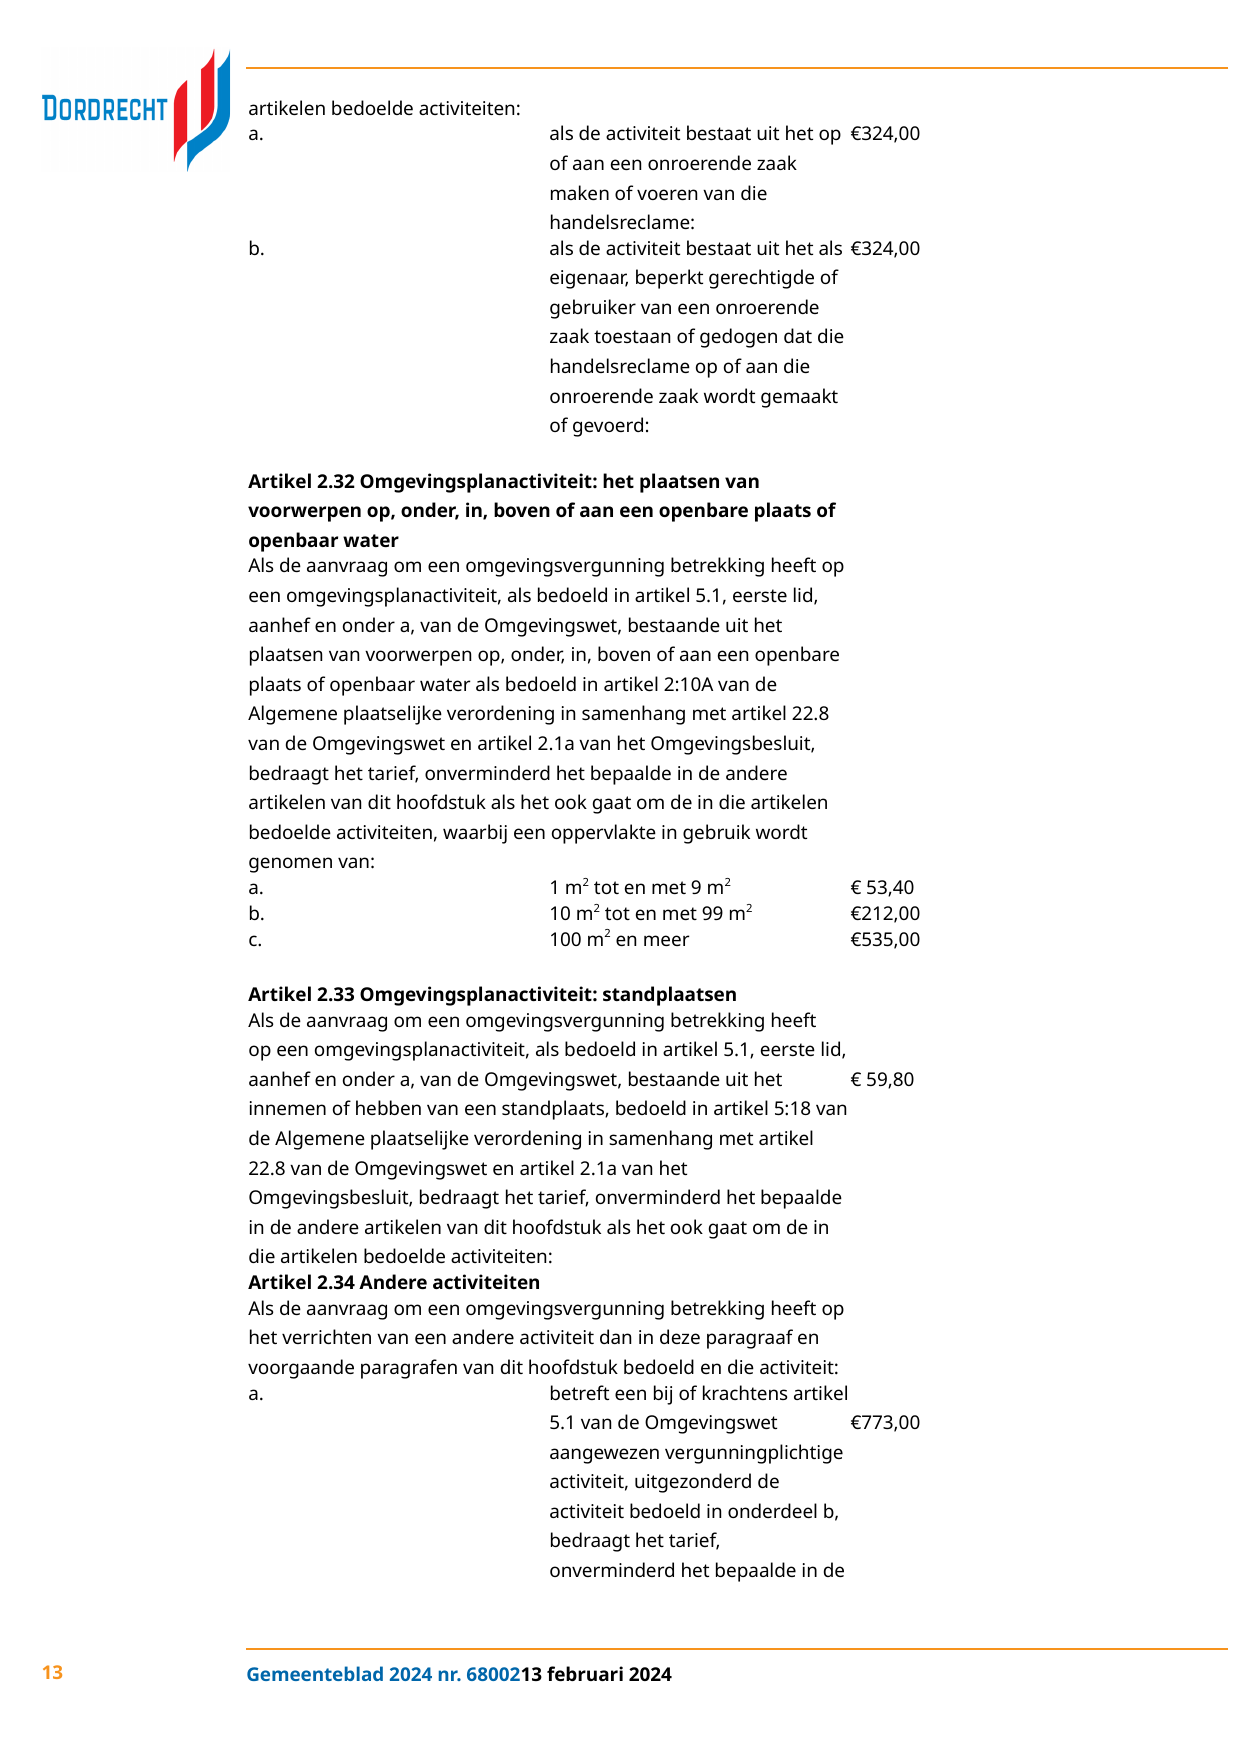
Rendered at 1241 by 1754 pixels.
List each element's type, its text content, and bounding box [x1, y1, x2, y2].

table_cell betreft een bij of krachtens artikel 5.1 van de Omgevingswet aangewezen vergunningplichtige activiteit, uitgezonderd de activiteit bedoeld in onderdeel b, bedraagt het tarief, onverminderd het bepaalde in de [549, 1380, 850, 1583]
table_cell artikelen bedoelde activiteiten: [248, 95, 850, 121]
table_cell €324,00 [850, 121, 1152, 235]
table_cell Als de aanvraag om een omgevingsvergunning betrekking heeft op een omgevingsplanactiviteit, als bedoeld in artikel 5.1, eerste lid, aanhef en onder a, van de Omgevingswet, bestaande uit het plaatsen van voorwerpen op, onder, in, boven of aan een openbare plaats of openbaar water als bedoeld in artikel 2:10A van de Algemene plaatselijke verordening in samenhang met artikel 22.8 van de Omgevingswet en artikel 2.1a van het Omgevingsbesluit, bedraagt het tarief, onverminderd het bepaalde in de andere artikelen van dit hoofdstuk als het ook gaat om de in die artikelen bedoelde activiteiten, waarbij een oppervlakte in gebruik wordt genomen van: [248, 553, 850, 874]
table_cell [850, 951, 1152, 1007]
table_cell a. [248, 874, 549, 900]
table_cell €324,00 [850, 235, 1152, 438]
table_cell Artikel 2.32 Omgevingsplanactiviteit: het plaatsen van voorwerpen op, onder, in, boven of aan een openbare plaats of openbaar water [248, 438, 850, 553]
table_cell Als de aanvraag om een omgevingsvergunning betrekking heeft op een omgevingsplanactiviteit, als bedoeld in artikel 5.1, eerste lid, aanhef en onder a, van de Omgevingswet, bestaande uit het innemen of hebben van een standplaats, bedoeld in artikel 5:18 van de Algemene plaatselijke verordening in samenhang met artikel 22.8 van de Omgevingswet en artikel 2.1a van het Omgevingsbesluit, bedraagt het tarief, onverminderd het bepaalde in de andere artikelen van dit hoofdstuk als het ook gaat om de in die artikelen bedoelde activiteiten: [248, 1007, 850, 1269]
table_cell 100 m2 en meer [549, 926, 850, 951]
table_cell [850, 1295, 1152, 1380]
table_cell Als de aanvraag om een omgevingsvergunning betrekking heeft op het verrichten van een andere activiteit dan in deze paragraaf en voorgaande paragrafen van dit hoofdstuk bedoeld en die activiteit: [248, 1295, 850, 1380]
table_cell b. [248, 900, 549, 926]
table_cell €773,00 [850, 1380, 1152, 1583]
table_cell €535,00 [850, 926, 1152, 951]
table_cell als de activiteit bestaat uit het als eigenaar, beperkt gerechtigde of gebruiker van een onroerende zaak toestaan of gedogen dat die handelsreclame op of aan die onroerende zaak wordt gemaakt of gevoerd: [549, 235, 850, 438]
table_cell [850, 95, 1152, 121]
table_cell [850, 438, 1152, 553]
table_cell b. [248, 235, 549, 438]
table_cell a. [248, 121, 549, 235]
table_cell a. [248, 1380, 549, 1583]
table_cell Artikel 2.33 Omgevingsplanactiviteit: standplaatsen [248, 951, 850, 1007]
table_cell € 59,80 [850, 1007, 1152, 1269]
table_cell 1 m2 tot en met 9 m2 [549, 874, 850, 900]
table_cell als de activiteit bestaat uit het op of aan een onroerende zaak maken of voeren van die handelsreclame: [549, 121, 850, 235]
table_cell Artikel 2.34 Andere activiteiten [248, 1269, 850, 1295]
table_cell [850, 553, 1152, 874]
picture [41, 47, 231, 172]
table_cell € 53,40 [850, 874, 1152, 900]
table_cell [850, 1269, 1152, 1295]
table_cell €212,00 [850, 900, 1152, 926]
table_cell c. [248, 926, 549, 951]
table_cell 10 m2 tot en met 99 m2 [549, 900, 850, 926]
